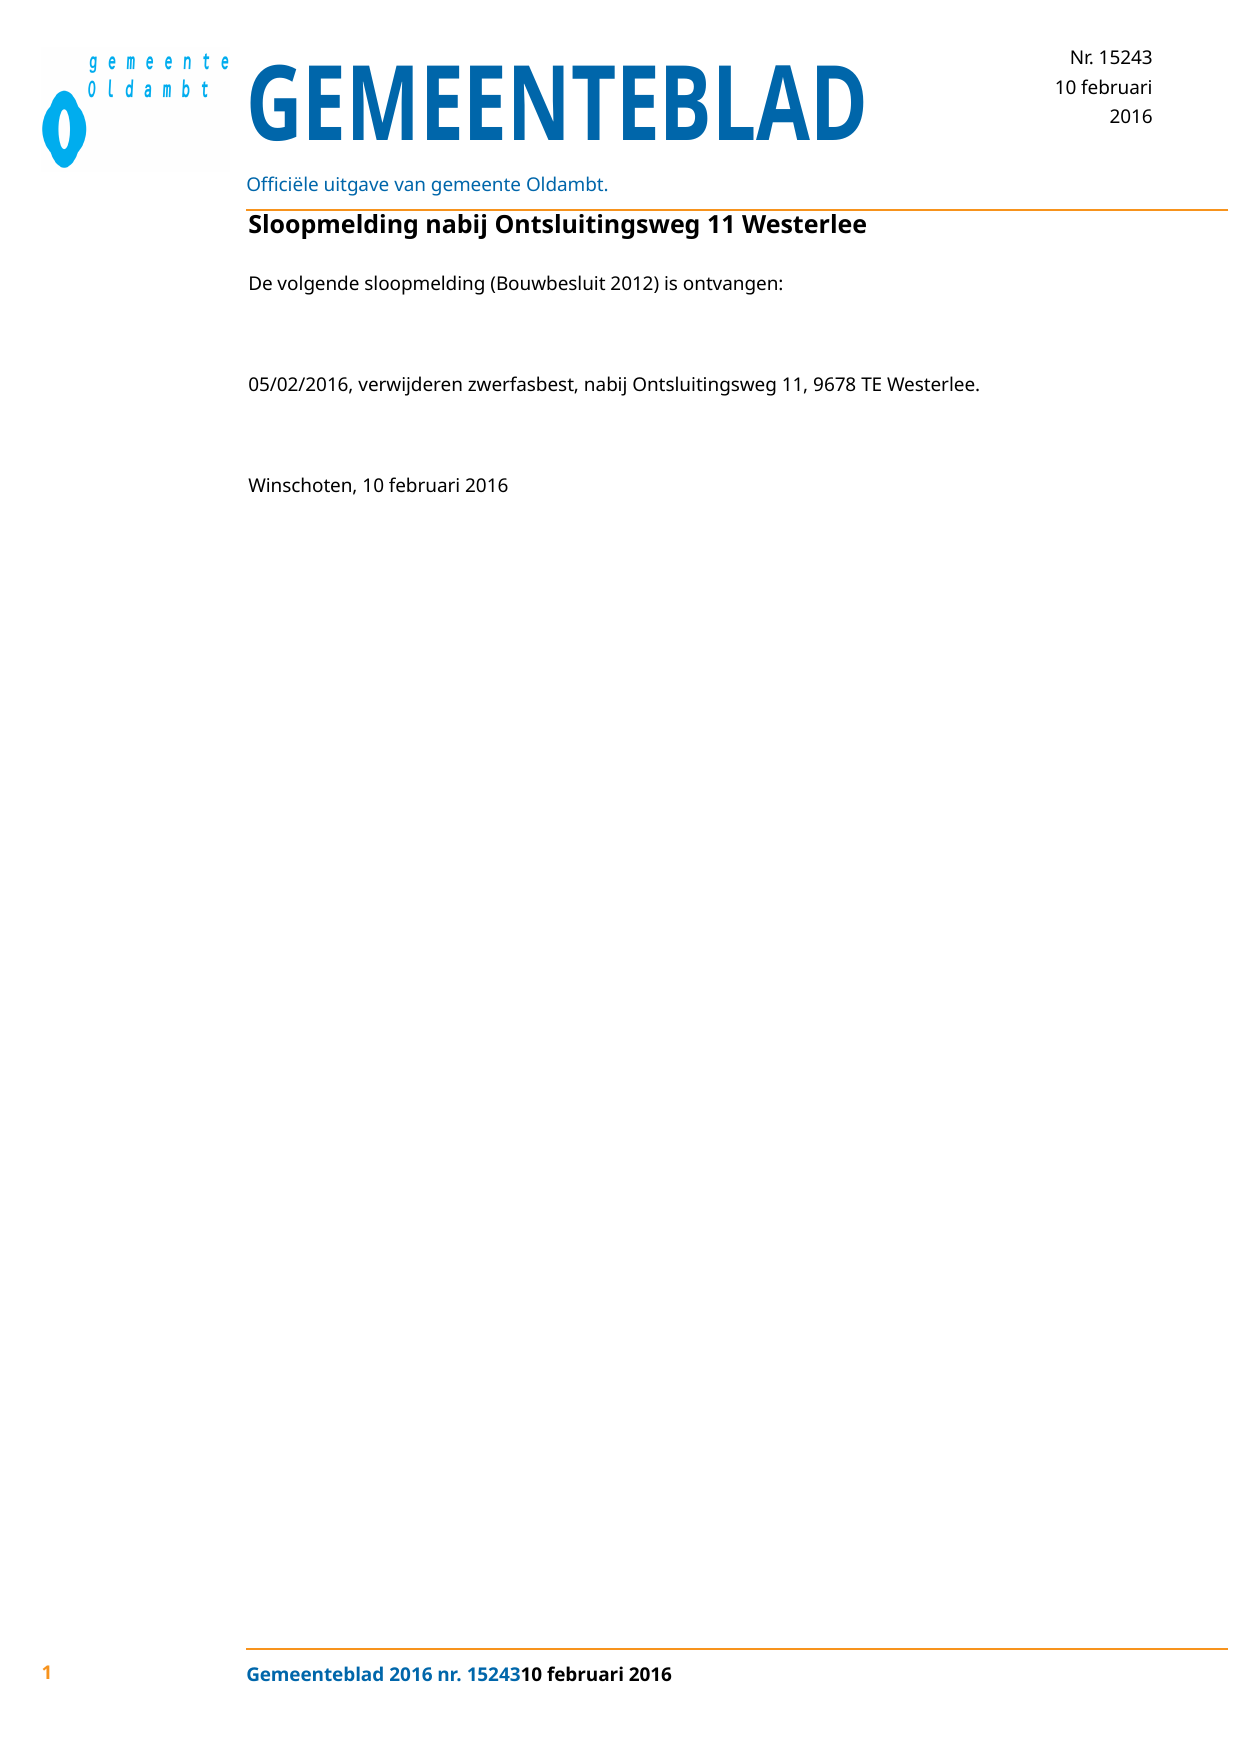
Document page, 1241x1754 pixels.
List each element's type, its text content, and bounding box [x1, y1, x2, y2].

text De volgende sloopmelding (Bouwbesluit 2012) is ontvangen: [248, 270, 1152, 296]
text Winschoten, 10 februari 2016 [248, 472, 1152, 498]
text Sloopmelding nabij Ontsluitingsweg 11 Westerlee [248, 211, 1152, 241]
text 05/02/2016, verwijderen zwerfasbest, nabij Ontsluitingsweg 11, 9678 TE Westerlee. [248, 371, 1152, 397]
picture [41, 47, 231, 172]
